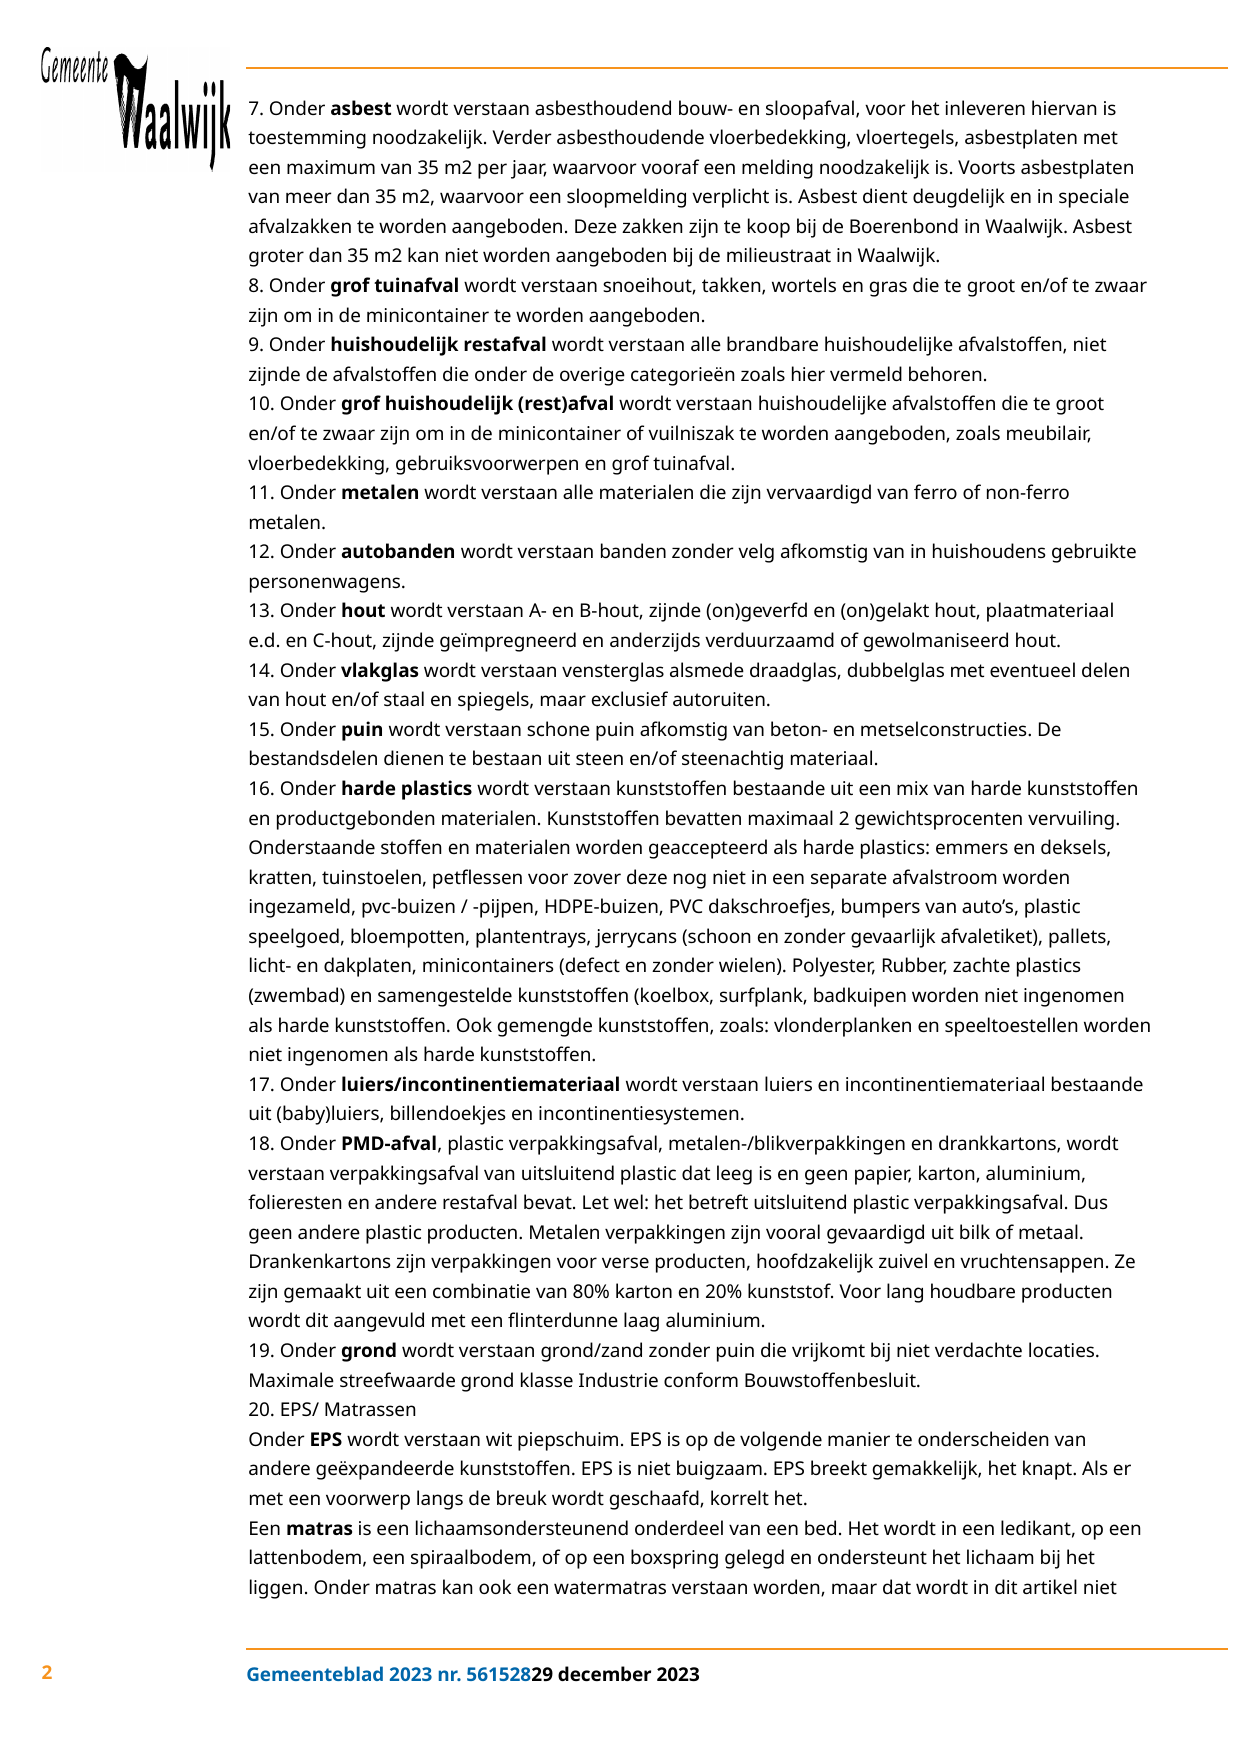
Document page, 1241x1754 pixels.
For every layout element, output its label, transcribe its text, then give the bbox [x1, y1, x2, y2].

text 14. Onder vlakglas wordt verstaan vensterglas alsmede draadglas, dubbelglas met eventueel delen van hout en/of staal en spiegels, maar exclusief autoruiten. [248, 657, 1152, 712]
text 9. Onder huishoudelijk restafval wordt verstaan alle brandbare huishoudelijke afvalstoffen, niet zijnde de afvalstoffen die onder de overige categorieën zoals hier vermeld behoren. [248, 331, 1152, 387]
text 15. Onder puin wordt verstaan schone puin afkomstig van beton- en metselconstructies. De bestandsdelen dienen te bestaan uit steen en/of steenachtig materiaal. [248, 716, 1152, 771]
text 17. Onder luiers/incontinentiemateriaal wordt verstaan luiers en incontinentiemateriaal bestaande uit (baby)luiers, billendoekjes en incontinentiesystemen. [248, 1071, 1152, 1126]
text 16. Onder harde plastics wordt verstaan kunststoffen bestaande uit een mix van harde kunststoffen en productgebonden materialen. Kunststoffen bevatten maximaal 2 gewichtsprocenten vervuiling. Onderstaande stoffen en materialen worden geaccepteerd als harde plastics: emmers en deksels, kratten, tuinstoelen, petflessen voor zover deze nog niet in een separate afvalstroom worden ingezameld, pvc-buizen / -pijpen, HDPE-buizen, PVC dakschroefjes, bumpers van auto’s, plastic speelgoed, bloempotten, plantentrays, jerrycans (schoon en zonder gevaarlijk afvaletiket), pallets, licht- en dakplaten, minicontainers (defect en zonder wielen). Polyester, Rubber, zachte plastics (zwembad) en samengestelde kunststoffen (koelbox, surfplank, badkuipen worden niet ingenomen als harde kunststoffen. Ook gemengde kunststoffen, zoals: vlonderplanken en speeltoestellen worden niet ingenomen als harde kunststoffen. [248, 775, 1152, 1067]
text 18. Onder PMD-afval, plastic verpakkingsafval, metalen-/blikverpakkingen en drankkartons, wordt verstaan verpakkingsafval van uitsluitend plastic dat leeg is en geen papier, karton, aluminium, folieresten en andere restafval bevat. Let wel: het betreft uitsluitend plastic verpakkingsafval. Dus geen andere plastic producten. Metalen verpakkingen zijn vooral gevaardigd uit bilk of metaal. Drankenkartons zijn verpakkingen voor verse producten, hoofdzakelijk zuivel en vruchtensappen. Ze zijn gemaakt uit een combinatie van 80% karton en 20% kunststof. Voor lang houdbare producten wordt dit aangevuld met een flinterdunne laag aluminium. [248, 1130, 1152, 1333]
text 7. Onder asbest wordt verstaan asbesthoudend bouw- en sloopafval, voor het inleveren hiervan is toestemming noodzakelijk. Verder asbesthoudende vloerbedekking, vloertegels, asbestplaten met een maximum van 35 m2 per jaar, waarvoor vooraf een melding noodzakelijk is. Voorts asbestplaten van meer dan 35 m2, waarvoor een sloopmelding verplicht is. Asbest dient deugdelijk en in speciale afvalzakken te worden aangeboden. Deze zakken zijn te koop bij de Boerenbond in Waalwijk. Asbest groter dan 35 m2 kan niet worden aangeboden bij de milieustraat in Waalwijk. [248, 95, 1152, 268]
text 10. Onder grof huishoudelijk (rest)afval wordt verstaan huishoudelijke afvalstoffen die te groot en/of te zwaar zijn om in de minicontainer of vuilniszak te worden aangeboden, zoals meubilair, vloerbedekking, gebruiksvoorwerpen en grof tuinafval. [248, 391, 1152, 476]
text 8. Onder grof tuinafval wordt verstaan snoeihout, takken, wortels en gras die te groot en/of te zwaar zijn om in de minicontainer te worden aangeboden. [248, 272, 1152, 328]
text 12. Onder autobanden wordt verstaan banden zonder velg afkomstig van in huishoudens gebruikte personenwagens. [248, 538, 1152, 594]
text Onder EPS wordt verstaan wit piepschuim. EPS is op de volgende manier te onderscheiden van andere geëxpandeerde kunststoffen. EPS is niet buigzaam. EPS breekt gemakkelijk, het knapt. Als er met een voorwerp langs de breuk wordt geschaafd, korrelt het. [248, 1426, 1152, 1511]
text 13. Onder hout wordt verstaan A- en B-hout, zijnde (on)geverfd en (on)gelakt hout, plaatmateriaal e.d. en C-hout, zijnde geïmpregneerd en anderzijds verduurzaamd of gewolmaniseerd hout. [248, 598, 1152, 653]
picture [41, 47, 231, 172]
text 20. EPS/ Matrassen [248, 1396, 1152, 1422]
text Een matras is een lichaamsondersteunend onderdeel van een bed. Het wordt in een ledikant, op een lattenbodem, een spiraalbodem, of op een boxspring gelegd en ondersteunt het lichaam bij het liggen. Onder matras kan ook een watermatras verstaan worden, maar dat wordt in dit artikel niet [248, 1515, 1152, 1600]
text 11. Onder metalen wordt verstaan alle materialen die zijn vervaardigd van ferro of non-ferro metalen. [248, 479, 1152, 535]
text 19. Onder grond wordt verstaan grond/zand zonder puin die vrijkomt bij niet verdachte locaties. Maximale streefwaarde grond klasse Industrie conform Bouwstoffenbesluit. [248, 1337, 1152, 1393]
